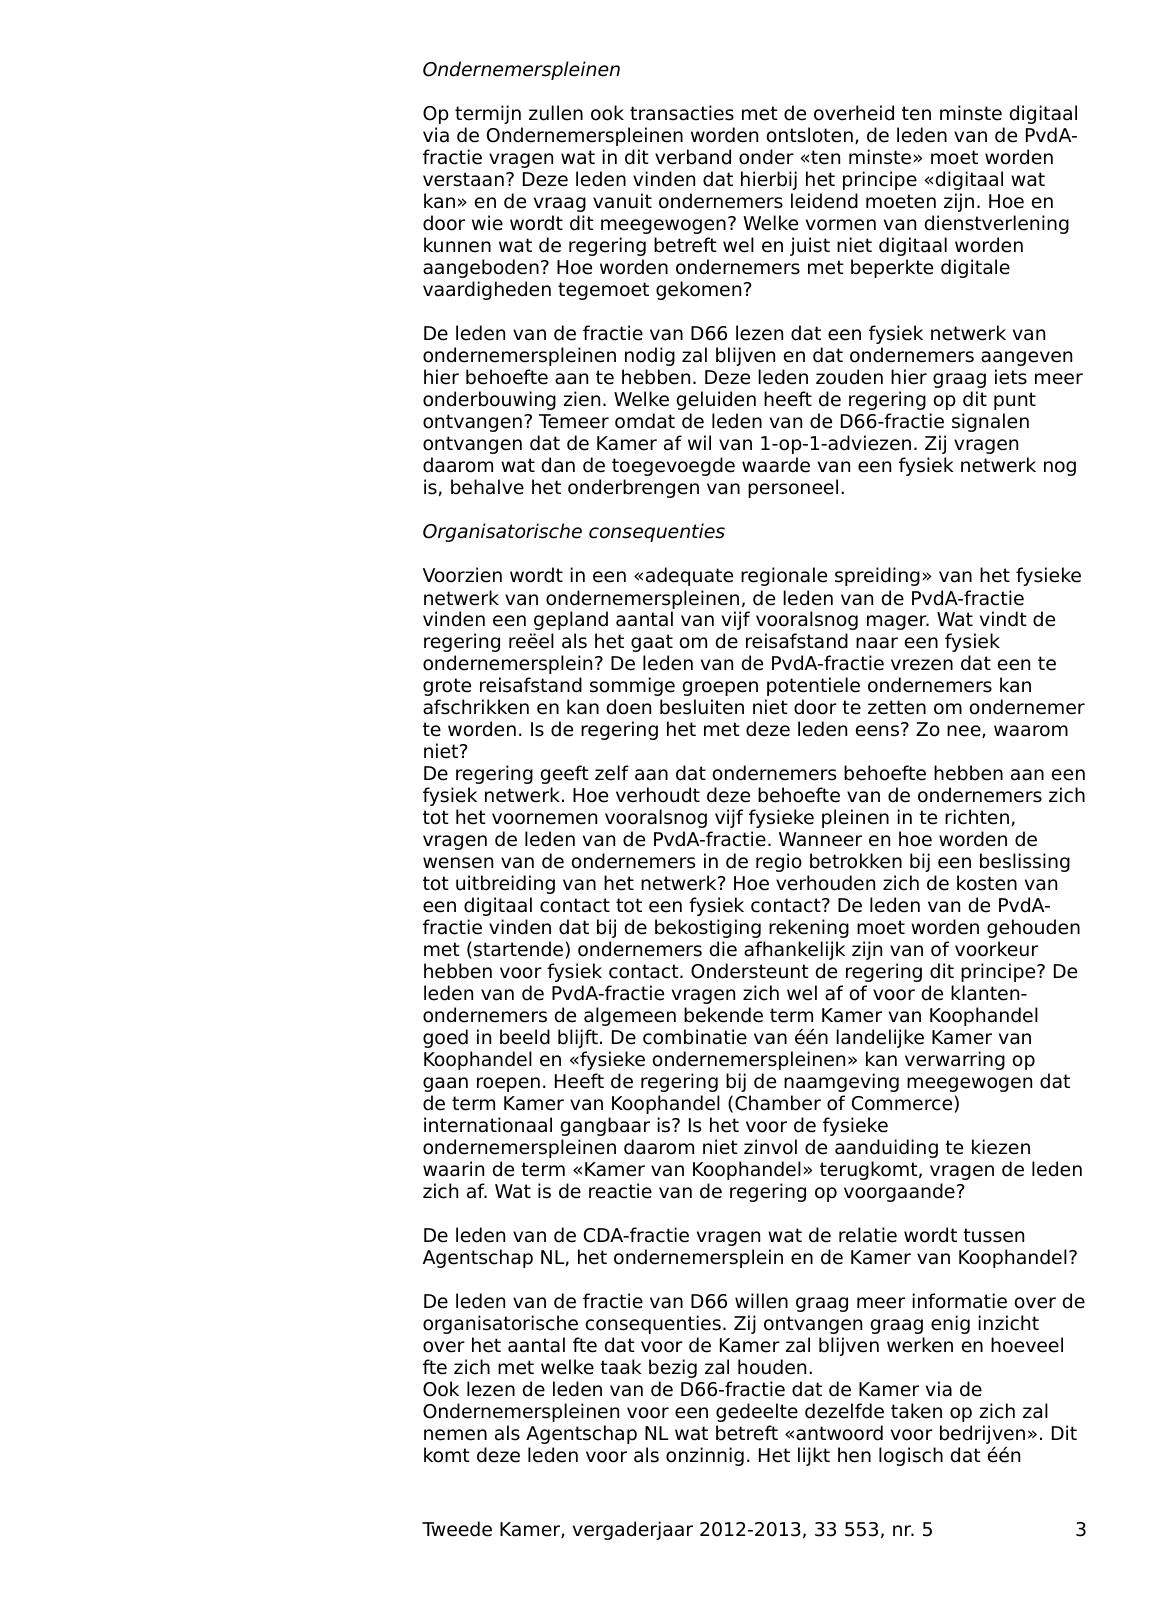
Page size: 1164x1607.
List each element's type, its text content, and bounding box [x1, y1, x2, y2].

subtitle Organisatorische consequenties [422, 521, 1087, 543]
text De leden van de CDA-fractie vragen wat de relatie wordt tussen Agentschap NL, het ondernemersplein en de Kamer van Koophandel? [422, 1225, 1087, 1269]
subtitle Ondernemerspleinen [422, 59, 1087, 81]
text De regering geeft zelf aan dat ondernemers behoefte hebben aan een fysiek netwerk. Hoe verhoudt deze behoefte van de ondernemers zich tot het voornemen vooralsnog vijf fysieke pleinen in te richten, vragen de leden van de PvdA-fractie. Wanneer en hoe worden de wensen van de ondernemers in de regio betrokken bij een beslissing tot uitbreiding van het netwerk? Hoe verhouden zich de kosten van een digitaal contact tot een fysiek contact? De leden van de PvdA-fractie vinden dat bij de bekostiging rekening moet worden gehouden met (startende) ondernemers die afhankelijk zijn van of voorkeur hebben voor fysiek contact. Ondersteunt de regering dit principe? De leden van de PvdA-fractie vragen zich wel af of voor de klanten-ondernemers de algemeen bekende term Kamer van Koophandel goed in beeld blijft. De combinatie van één landelijke Kamer van Koophandel en «fysieke ondernemerspleinen» kan verwarring op gaan roepen. Heeft de regering bij de naamgeving meegewogen dat de term Kamer van Koophandel (Chamber of Commerce) internationaal gangbaar is? Is het voor de fysieke ondernemerspleinen daarom niet zinvol de aanduiding te kiezen waarin de term «Kamer van Koophandel» terugkomt, vragen de leden zich af. Wat is de reactie van de regering op voorgaande? [422, 763, 1087, 1203]
text De leden van de fractie van D66 lezen dat een fysiek netwerk van ondernemerspleinen nodig zal blijven en dat ondernemers aangeven hier behoefte aan te hebben. Deze leden zouden hier graag iets meer onderbouwing zien. Welke geluiden heeft de regering op dit punt ontvangen? Temeer omdat de leden van de D66-fractie signalen ontvangen dat de Kamer af wil van 1-op-1-adviezen. Zij vragen daarom wat dan de toegevoegde waarde van een fysiek netwerk nog is, behalve het onderbrengen van personeel. [422, 323, 1087, 499]
text Op termijn zullen ook transacties met de overheid ten minste digitaal via de Ondernemerspleinen worden ontsloten, de leden van de PvdA-fractie vragen wat in dit verband onder «ten minste» moet worden verstaan? Deze leden vinden dat hierbij het principe «digitaal wat kan» en de vraag vanuit ondernemers leidend moeten zijn. Hoe en door wie wordt dit meegewogen? Welke vormen van dienstverlening kunnen wat de regering betreft wel en juist niet digitaal worden aangeboden? Hoe worden ondernemers met beperkte digitale vaardigheden tegemoet gekomen? [422, 103, 1087, 301]
text Voorzien wordt in een «adequate regionale spreiding» van het fysieke netwerk van ondernemerspleinen, de leden van de PvdA-fractie vinden een gepland aantal van vijf vooralsnog mager. Wat vindt de regering reëel als het gaat om de reisafstand naar een fysiek ondernemersplein? De leden van de PvdA-fractie vrezen dat een te grote reisafstand sommige groepen potentiele ondernemers kan afschrikken en kan doen besluiten niet door te zetten om ondernemer te worden. Is de regering het met deze leden eens? Zo nee, waarom niet? [422, 565, 1087, 763]
text De leden van de fractie van D66 willen graag meer informatie over de organisatorische consequenties. Zij ontvangen graag enig inzicht over het aantal fte dat voor de Kamer zal blijven werken en hoeveel fte zich met welke taak bezig zal houden. [422, 1291, 1087, 1379]
text Ook lezen de leden van de D66-fractie dat de Kamer via de Ondernemerspleinen voor een gedeelte dezelfde taken op zich zal nemen als Agentschap NL wat betreft «antwoord voor bedrijven». Dit komt deze leden voor als onzinnig. Het lijkt hen logisch dat één [422, 1379, 1087, 1467]
